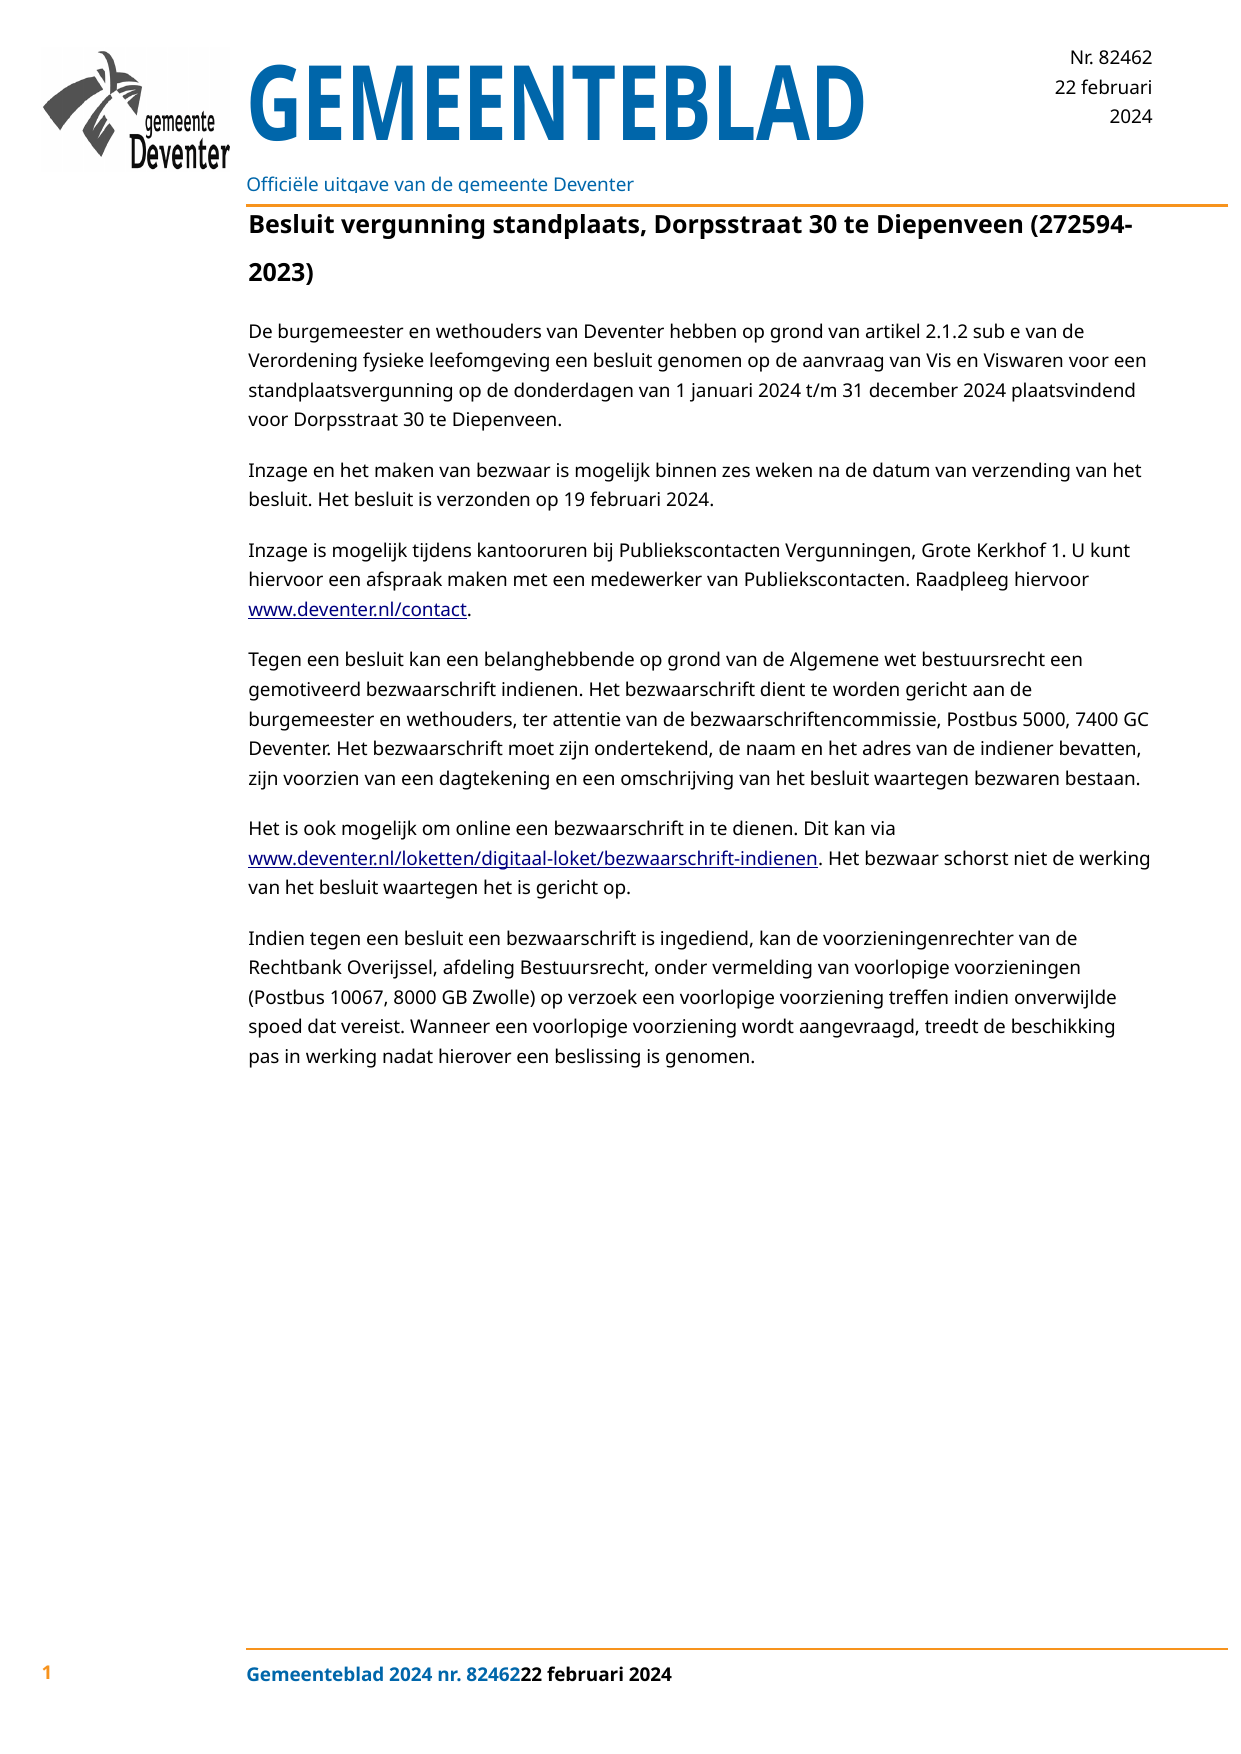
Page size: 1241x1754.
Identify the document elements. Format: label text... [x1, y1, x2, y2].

picture [41, 47, 231, 172]
text Het is ook mogelijk om online een bezwaarschrift in te dienen. Dit kan via www.deventer.nl/loketten/digitaal-loket/bezwaarschrift-indienen. Het bezwaar schorst niet de werking van het besluit waartegen het is gericht op. [248, 815, 1152, 900]
text Besluit vergunning standplaats, Dorpsstraat 30 te Diepenveen (272594-2023) [248, 207, 1152, 288]
text Tegen een besluit kan een belanghebbende op grond van de Algemene wet bestuursrecht een gemotiveerd bezwaarschrift indienen. Het bezwaarschrift dient te worden gericht aan de burgemeester en wethouders, ter attentie van de bezwaarschriftencommissie, Postbus 5000, 7400 GC Deventer. Het bezwaarschrift moet zijn ondertekend, de naam en het adres van de indiener bevatten, zijn voorzien van een dagtekening en een omschrijving van het besluit waartegen bezwaren bestaan. [248, 647, 1152, 791]
text Inzage en het maken van bezwaar is mogelijk binnen zes weken na de datum van verzending van het besluit. Het besluit is verzonden op 19 februari 2024. [248, 457, 1152, 512]
text De burgemeester en wethouders van Deventer hebben op grond van artikel 2.1.2 sub e van de Verordening fysieke leefomgeving een besluit genomen op de aanvraag van Vis en Viswaren voor een standplaatsvergunning op de donderdagen van 1 januari 2024 t/m 31 december 2024 plaatsvindend voor Dorpsstraat 30 te Diepenveen. [248, 318, 1152, 432]
text Inzage is mogelijk tijdens kantooruren bij Publiekscontacten Vergunningen, Grote Kerkhof 1. U kunt hiervoor een afspraak maken met een medewerker van Publiekscontacten. Raadpleeg hiervoor www.deventer.nl/contact. [248, 537, 1152, 622]
text Indien tegen een besluit een bezwaarschrift is ingediend, kan de voorzieningenrechter van de Rechtbank Overijssel, afdeling Bestuursrecht, onder vermelding van voorlopige voorzieningen (Postbus 10067, 8000 GB Zwolle) op verzoek een voorlopige voorziening treffen indien onverwijlde spoed dat vereist. Wanneer een voorlopige voorziening wordt aangevraagd, treedt de beschikking pas in werking nadat hierover een beslissing is genomen. [248, 925, 1152, 1069]
